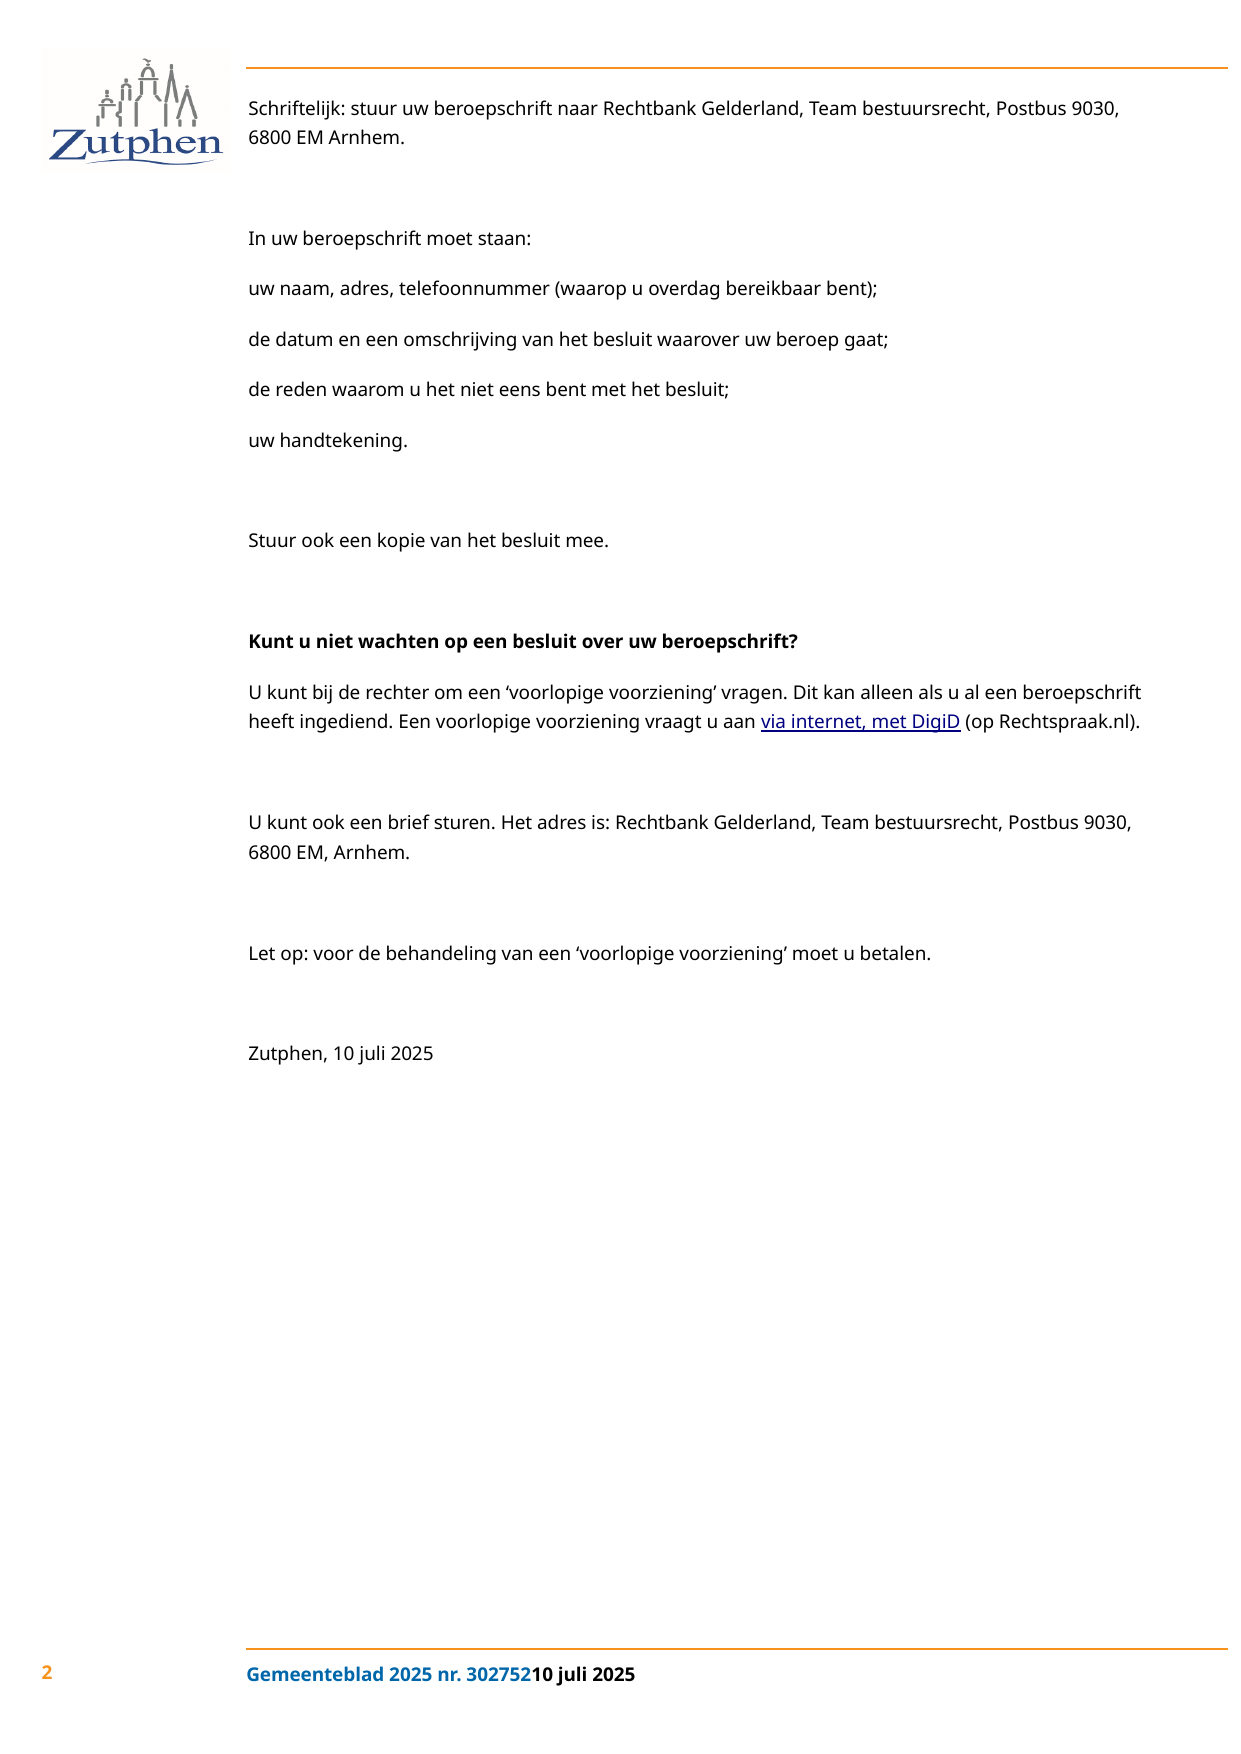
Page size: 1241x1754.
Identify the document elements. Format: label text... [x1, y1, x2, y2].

text U kunt ook een brief sturen. Het adres is: Rechtbank Gelderland, Team bestuursrecht, Postbus 9030, 6800 EM, Arnhem. [248, 809, 1152, 865]
text U kunt bij de rechter om een ‘voorlopige voorziening’ vragen. Dit kan alleen als u al een beroepschrift heeft ingediend. Een voorlopige voorziening vraagt u aan via internet, met DigiD (op Rechtspraak.nl). [248, 679, 1152, 734]
picture [41, 47, 231, 172]
text In uw beroepschrift moet staan: [248, 225, 1152, 251]
text Kunt u niet wachten op een besluit over uw beroepschrift? [248, 628, 1152, 654]
text de datum en een omschrijving van het besluit waarover uw beroep gaat; [248, 326, 1152, 352]
text Stuur ook een kopie van het besluit mee. [248, 528, 1152, 553]
text Zutphen, 10 juli 2025 [248, 1041, 1152, 1066]
text Schriftelijk: stuur uw beroepschrift naar Rechtbank Gelderland, Team bestuursrecht, Postbus 9030, 6800 EM Arnhem. [248, 95, 1152, 150]
text uw handtekening. [248, 427, 1152, 453]
text de reden waarom u het niet eens bent met het besluit; [248, 376, 1152, 402]
text uw naam, adres, telefoonnummer (waarop u overdag bereikbaar bent); [248, 276, 1152, 301]
text Let op: voor de behandeling van een ‘voorlopige voorziening’ moet u betalen. [248, 940, 1152, 966]
